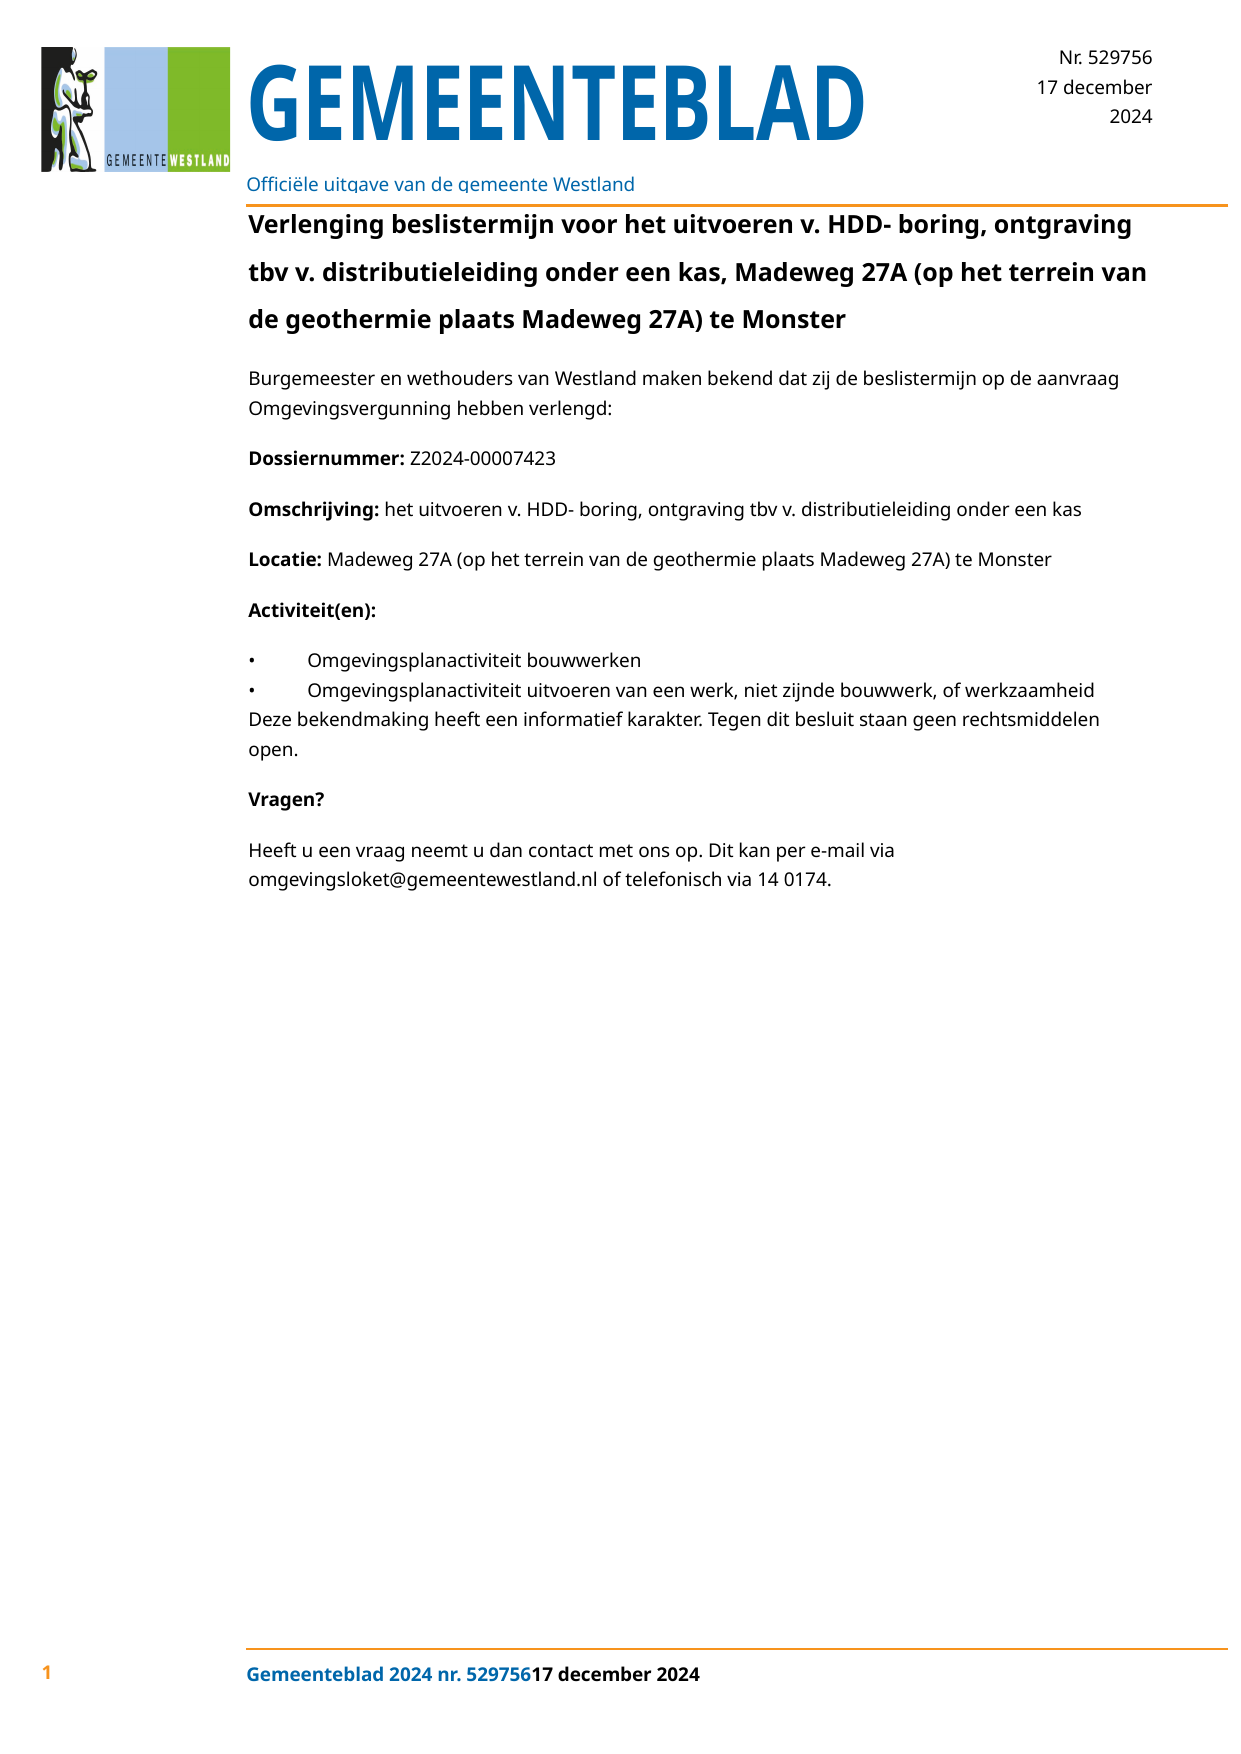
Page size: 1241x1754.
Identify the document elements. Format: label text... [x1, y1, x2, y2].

text Vragen? [248, 786, 1152, 812]
picture [41, 47, 231, 172]
text Dossiernummer: Z2024-00007423 [248, 446, 1152, 471]
list Omgevingsplanactiviteit bouwwerken [248, 647, 1152, 673]
text Deze bekendmaking heeft een informatief karakter. Tegen dit besluit staan geen rechtsmiddelen open. [248, 706, 1152, 762]
text Heeft u een vraag neemt u dan contact met ons op. Dit kan per e-mail via omgevingsloket@gemeentewestland.nl of telefonisch via 14 0174. [248, 837, 1152, 892]
text Locatie: Madeweg 27A (op het terrein van de geothermie plaats Madeweg 27A) te Monster [248, 546, 1152, 572]
text Omschrijving: het uitvoeren v. HDD- boring, ontgraving tbv v. distributieleiding onder een kas [248, 496, 1152, 522]
text Activiteit(en): [248, 597, 1152, 622]
text Burgemeester en wethouders van Westland maken bekend dat zij de beslistermijn op de aanvraag Omgevingsvergunning hebben verlengd: [248, 366, 1152, 421]
list Omgevingsplanactiviteit uitvoeren van een werk, niet zijnde bouwwerk, of werkzaamheid [248, 677, 1152, 702]
text Verlenging beslistermijn voor het uitvoeren v. HDD- boring, ontgraving tbv v. distributieleiding onder een kas, Madeweg 27A (op het terrein van de geothermie plaats Madeweg 27A) te Monster [248, 207, 1152, 336]
